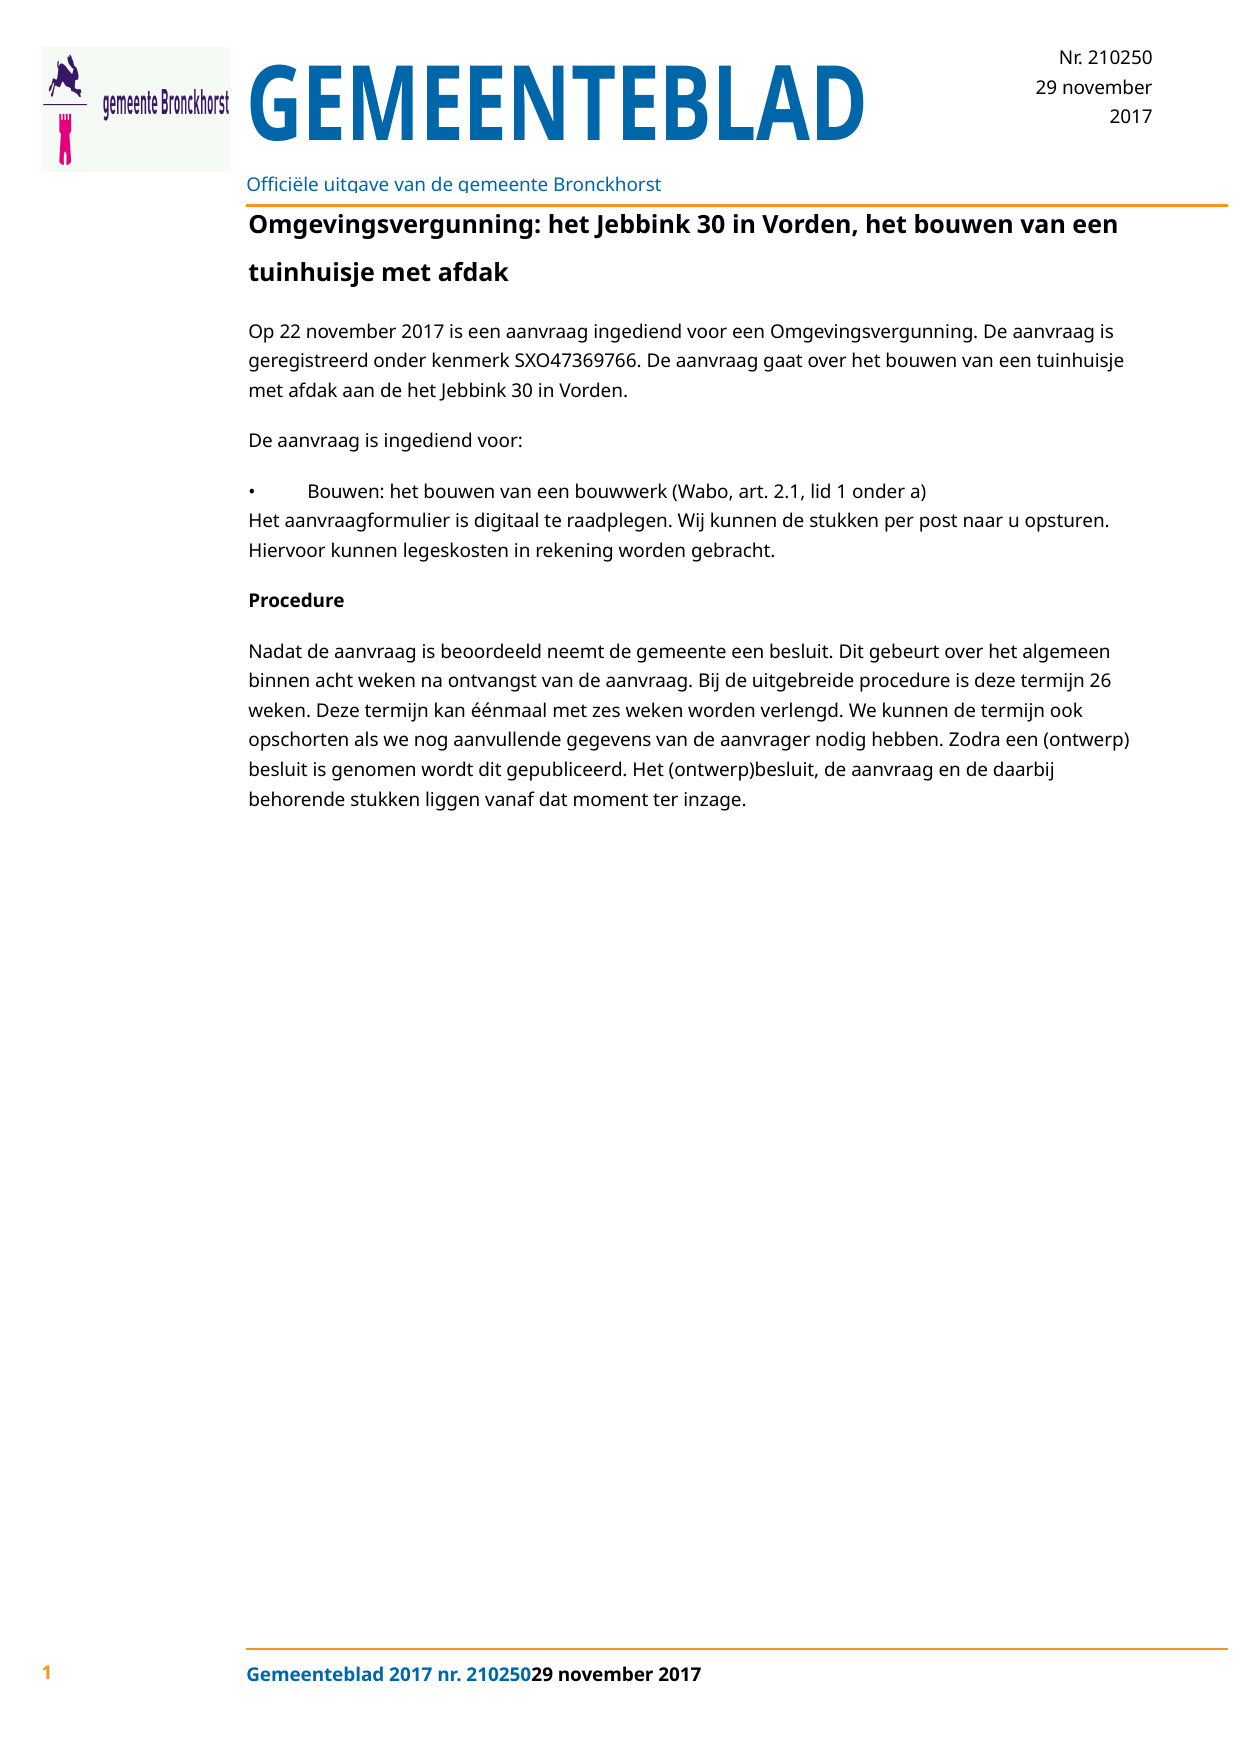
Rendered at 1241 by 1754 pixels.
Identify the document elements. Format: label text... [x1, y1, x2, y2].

list Bouwen: het bouwen van een bouwwerk (Wabo, art. 2.1, lid 1 onder a) [248, 478, 1152, 504]
text Het aanvraagformulier is digitaal te raadplegen. Wij kunnen de stukken per post naar u opsturen. Hiervoor kunnen legeskosten in rekening worden gebracht. [248, 507, 1152, 563]
text Omgevingsvergunning: het Jebbink 30 in Vorden, het bouwen van een tuinhuisje met afdak [248, 207, 1152, 288]
text Op 22 november 2017 is een aanvraag ingediend voor een Omgevingsvergunning. De aanvraag is geregistreerd onder kenmerk SXO47369766. De aanvraag gaat over het bouwen van een tuinhuisje met afdak aan de het Jebbink 30 in Vorden. [248, 318, 1152, 403]
text De aanvraag is ingediend voor: [248, 427, 1152, 453]
picture [41, 47, 231, 172]
text Nadat de aanvraag is beoordeeld neemt de gemeente een besluit. Dit gebeurt over het algemeen binnen acht weken na ontvangst van de aanvraag. Bij de uitgebreide procedure is deze termijn 26 weken. Deze termijn kan éénmaal met zes weken worden verlengd. We kunnen de termijn ook opschorten als we nog aanvullende gegevens van de aanvrager nodig hebben. Zodra een (ontwerp) besluit is genomen wordt dit gepubliceerd. Het (ontwerp)besluit, de aanvraag en de daarbij behorende stukken liggen vanaf dat moment ter inzage. [248, 638, 1152, 812]
text Procedure [248, 587, 1152, 613]
